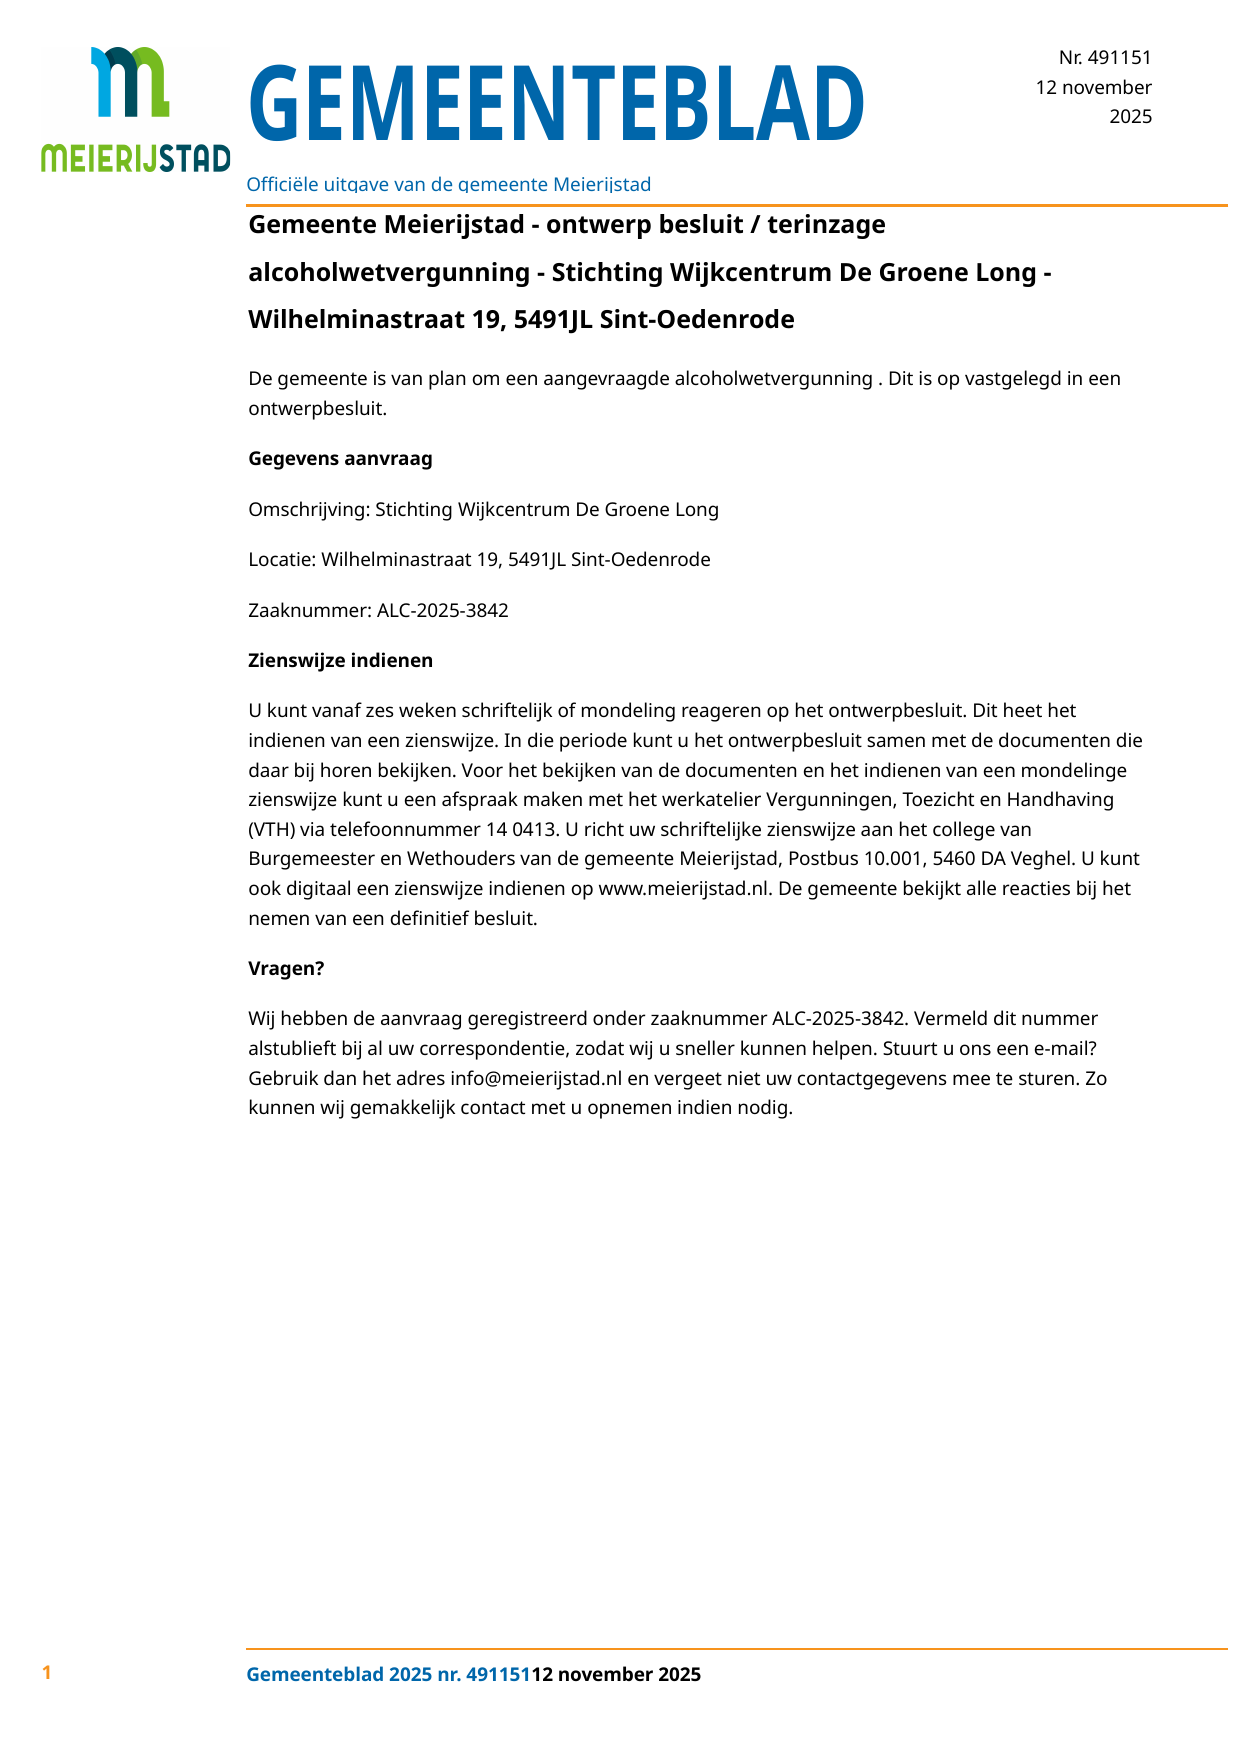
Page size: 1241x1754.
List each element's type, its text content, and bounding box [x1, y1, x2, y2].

text Gemeente Meierijstad - ontwerp besluit / terinzage alcoholwetvergunning - Stichting Wijkcentrum De Groene Long - Wilhelminastraat 19, 5491JL Sint-Oedenrode [248, 207, 1152, 336]
text Omschrijving: Stichting Wijkcentrum De Groene Long [248, 496, 1152, 522]
text Zaaknummer: ALC-2025-3842 [248, 597, 1152, 622]
text Locatie: Wilhelminastraat 19, 5491JL Sint-Oedenrode [248, 546, 1152, 572]
text De gemeente is van plan om een aangevraagde alcoholwetvergunning . Dit is op vastgelegd in een ontwerpbesluit. [248, 366, 1152, 421]
text Zienswijze indienen [248, 647, 1152, 673]
text Gegevens aanvraag [248, 446, 1152, 471]
picture [41, 47, 231, 172]
text U kunt vanaf zes weken schriftelijk of mondeling reageren op het ontwerpbesluit. Dit heet het indienen van een zienswijze. In die periode kunt u het ontwerpbesluit samen met de documenten die daar bij horen bekijken. Voor het bekijken van de documenten en het indienen van een mondelinge zienswijze kunt u een afspraak maken met het werkatelier Vergunningen, Toezicht en Handhaving (VTH) via telefoonnummer 14 0413. U richt uw schriftelijke zienswijze aan het college van Burgemeester en Wethouders van de gemeente Meierijstad, Postbus 10.001, 5460 DA Veghel. U kunt ook digitaal een zienswijze indienen op www.meierijstad.nl. De gemeente bekijkt alle reacties bij het nemen van een definitief besluit. [248, 698, 1152, 930]
text Vragen? [248, 955, 1152, 981]
text Wij hebben de aanvraag geregistreerd onder zaaknummer ALC-2025-3842. Vermeld dit nummer alstublieft bij al uw correspondentie, zodat wij u sneller kunnen helpen. Stuurt u ons een e-mail? Gebruik dan het adres info@meierijstad.nl en vergeet niet uw contactgegevens mee te sturen. Zo kunnen wij gemakkelijk contact met u opnemen indien nodig. [248, 1006, 1152, 1120]
